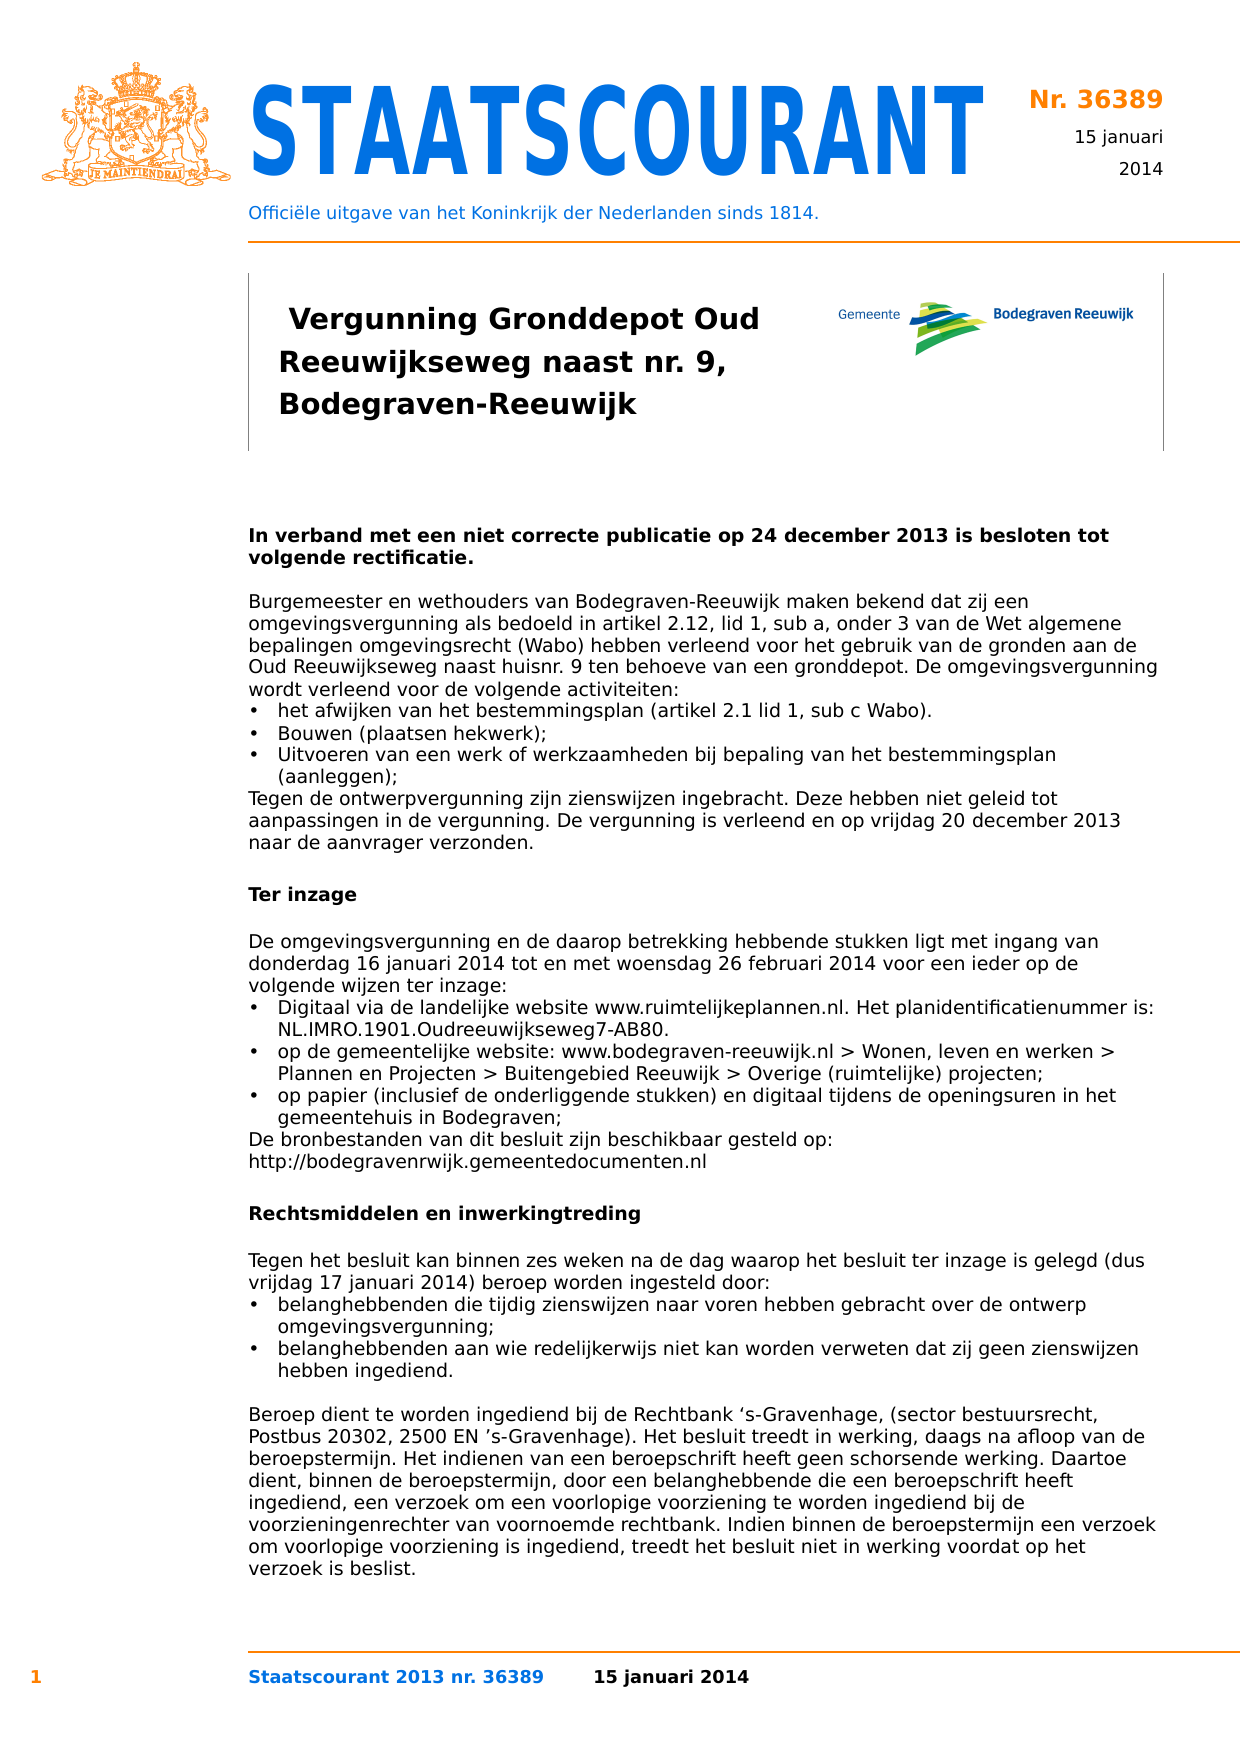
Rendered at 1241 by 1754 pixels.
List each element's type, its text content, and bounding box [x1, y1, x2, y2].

text • het afwijken van het bestemmingsplan (artikel 2.1 lid 1, sub c Wabo). [248, 700, 1163, 722]
text Beroep dient te worden ingediend bij de Rechtbank ‘s-Gravenhage, (sector bestuursrecht, Postbus 20302, 2500 EN ’s-Gravenhage). Het besluit treedt in werking, daags na afloop van de beroepstermijn. Het indienen van een beroepschrift heeft geen schorsende werking. Daartoe dient, binnen de beroepstermijn, door een belanghebbende die een beroepschrift heeft ingediend, een verzoek om een voorlopige voorziening te worden ingediend bij de voorzieningenrechter van voornoemde rechtbank. Indien binnen de beroepstermijn een verzoek om voorlopige voorziening is ingediend, treedt het besluit niet in werking voordat op het verzoek is beslist. [248, 1404, 1163, 1579]
table_header Nr. 36389 [998, 62, 1240, 121]
table_cell 2014 [998, 153, 1240, 203]
subtitle Ter inzage [248, 884, 1163, 906]
table_cell Officiële uitgave van het Koninkrijk der Nederlanden sinds 1814. [248, 203, 1240, 241]
text • belanghebbenden die tijdig zienswijzen naar voren hebben gebracht over de ontwerp omgevingsvergunning; [248, 1294, 1163, 1338]
text De bronbestanden van dit besluit zijn beschikbaar gesteld op: http://bodegravenrwijk.gemeentedocumenten.nl [248, 1129, 1163, 1173]
table_cell 15 januari [998, 121, 1240, 153]
subtitle Vergunning Gronddepot Oud Reeuwijkseweg naast nr. 9, Bodegraven-Reeuwijk [249, 273, 1163, 451]
text • op papier (inclusief de onderliggende stukken) en digitaal tijdens de openingsuren in het gemeentehuis in Bodegraven; [248, 1085, 1163, 1129]
table_header [25, 62, 248, 241]
text Burgemeester en wethouders van Bodegraven-Reeuwijk maken bekend dat zij een omgevingsvergunning als bedoeld in artikel 2.12, lid 1, sub a, onder 3 van de Wet algemene bepalingen omgevingsrecht (Wabo) hebben verleend voor het gebruik van de gronden aan de Oud Reeuwijkseweg naast huisnr. 9 ten behoeve van een gronddepot. De omgevingsvergunning wordt verleend voor de volgende activiteiten: [248, 591, 1163, 700]
picture [838, 302, 1134, 356]
table_header STAATSCOURANT [248, 62, 998, 203]
text Tegen de ontwerpvergunning zijn zienswijzen ingebracht. Deze hebben niet geleid tot aanpassingen in de vergunning. De vergunning is verleend en op vrijdag 20 december 2013 naar de aanvrager verzonden. [248, 788, 1163, 854]
text • belanghebbenden aan wie redelijkerwijs niet kan worden verweten dat zij geen zienswijzen hebben ingediend. [248, 1338, 1163, 1382]
text Tegen het besluit kan binnen zes weken na de dag waarop het besluit ter inzage is gelegd (dus vrijdag 17 januari 2014) beroep worden ingesteld door: [248, 1250, 1163, 1294]
picture [41, 62, 231, 186]
text • Bouwen (plaatsen hekwerk); [248, 722, 1163, 744]
text • Uitvoeren van een werk of werkzaamheden bij bepaling van het bestemmingsplan (aanleggen); [248, 744, 1163, 788]
subtitle Rechtsmiddelen en inwerkingtreding [248, 1203, 1163, 1225]
text • Digitaal via de landelijke website www.ruimtelijkeplannen.nl. Het planidentificatienummer is: NL.IMRO.1901.Oudreeuwijkseweg7-AB80. [248, 997, 1163, 1041]
text De omgevingsvergunning en de daarop betrekking hebbende stukken ligt met ingang van donderdag 16 januari 2014 tot en met woensdag 26 februari 2014 voor een ieder op de volgende wijzen ter inzage: [248, 931, 1163, 997]
text • op de gemeentelijke website: www.bodegraven-reeuwijk.nl > Wonen, leven en werken > Plannen en Projecten > Buitengebied Reeuwijk > Overige (ruimtelijke) projecten; [248, 1041, 1163, 1085]
text In verband met een niet correcte publicatie op 24 december 2013 is besloten tot volgende rectificatie. [248, 525, 1163, 569]
